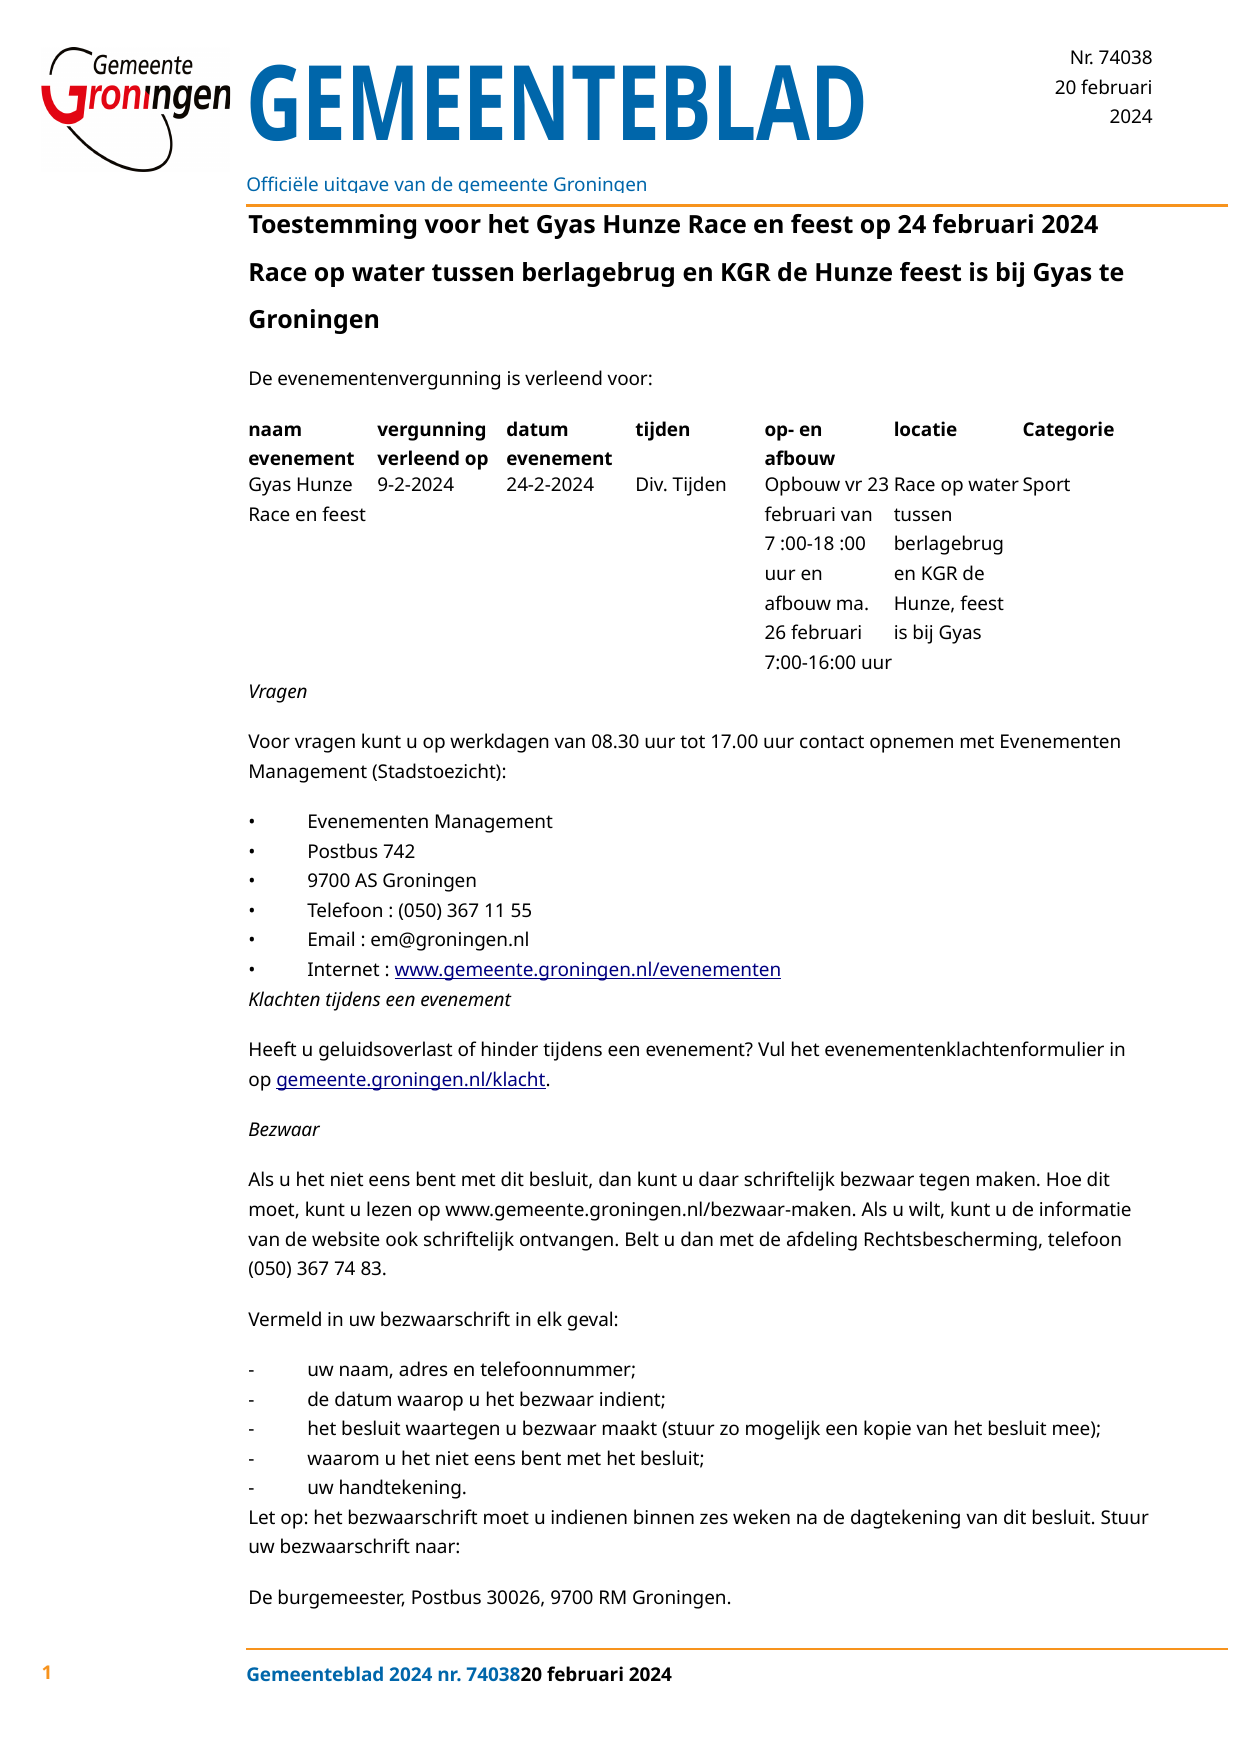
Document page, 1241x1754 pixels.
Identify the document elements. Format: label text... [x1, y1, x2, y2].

text Vermeld in uw bezwaarschrift in elk geval: [248, 1306, 1152, 1331]
table_header vergunning verleend op [377, 416, 506, 471]
list Email : em@groningen.nl [248, 927, 1152, 952]
table_cell Race op water tussen berlagebrug en KGR de Hunze, feest is bij Gyas [894, 471, 1022, 674]
table_header datum evenement [506, 416, 635, 471]
text Vragen [248, 678, 1152, 703]
table_header locatie [894, 416, 1022, 471]
table_cell 9-2-2024 [377, 471, 506, 674]
text Bezwaar [248, 1116, 1152, 1142]
table_cell 24-2-2024 [506, 471, 635, 674]
text Klachten tijdens een evenement [248, 986, 1152, 1011]
text De evenementenvergunning is verleend voor: [248, 366, 1152, 391]
table_header op- en afbouw [764, 416, 893, 471]
picture [41, 47, 231, 172]
list uw naam, adres en telefoonnummer; [248, 1356, 1152, 1382]
text Als u het niet eens bent met dit besluit, dan kunt u daar schriftelijk bezwaar tegen maken. Hoe dit moet, kunt u lezen op www.gemeente.groningen.nl/bezwaar-maken. Als u wilt, kunt u de informatie van de website ook schriftelijk ontvangen. Belt u dan met de afdeling Rechtsbescherming, telefoon (050) 367 74 83. [248, 1167, 1152, 1281]
text Voor vragen kunt u op werkdagen van 08.30 uur tot 17.00 uur contact opnemen met Evenementen Management (Stadstoezicht): [248, 728, 1152, 783]
table_cell Sport [1023, 471, 1152, 674]
list waarom u het niet eens bent met het besluit; [248, 1445, 1152, 1471]
list de datum waarop u het bezwaar indient; [248, 1386, 1152, 1411]
list het besluit waartegen u bezwaar maakt (stuur zo mogelijk een kopie van het besluit mee); [248, 1415, 1152, 1441]
list Postbus 742 [248, 838, 1152, 863]
table_header naam evenement [248, 416, 377, 471]
table_cell Div. Tijden [635, 471, 764, 674]
table_header tijden [635, 416, 764, 471]
table_header Categorie [1023, 416, 1152, 471]
list Internet : www.gemeente.groningen.nl/evenementen [248, 956, 1152, 982]
table_cell Opbouw vr 23 februari van 7 :00-18 :00 uur en afbouw ma. 26 februari 7:00-16:00 uur [764, 471, 893, 674]
list 9700 AS Groningen [248, 867, 1152, 893]
list uw handtekening. [248, 1474, 1152, 1500]
text Heeft u geluidsoverlast of hinder tijdens een evenement? Vul het evenementenklachtenformulier in op gemeente.groningen.nl/klacht. [248, 1036, 1152, 1091]
text Toestemming voor het Gyas Hunze Race en feest op 24 februari 2024 Race op water tussen berlagebrug en KGR de Hunze feest is bij Gyas te Groningen [248, 207, 1152, 336]
text De burgemeester, Postbus 30026, 9700 RM Groningen. [248, 1584, 1152, 1610]
list Telefoon : (050) 367 11 55 [248, 897, 1152, 923]
table_cell Gyas Hunze Race en feest [248, 471, 377, 674]
list Evenementen Management [248, 808, 1152, 834]
text Let op: het bezwaarschrift moet u indienen binnen zes weken na de dagtekening van dit besluit. Stuur uw bezwaarschrift naar: [248, 1504, 1152, 1559]
